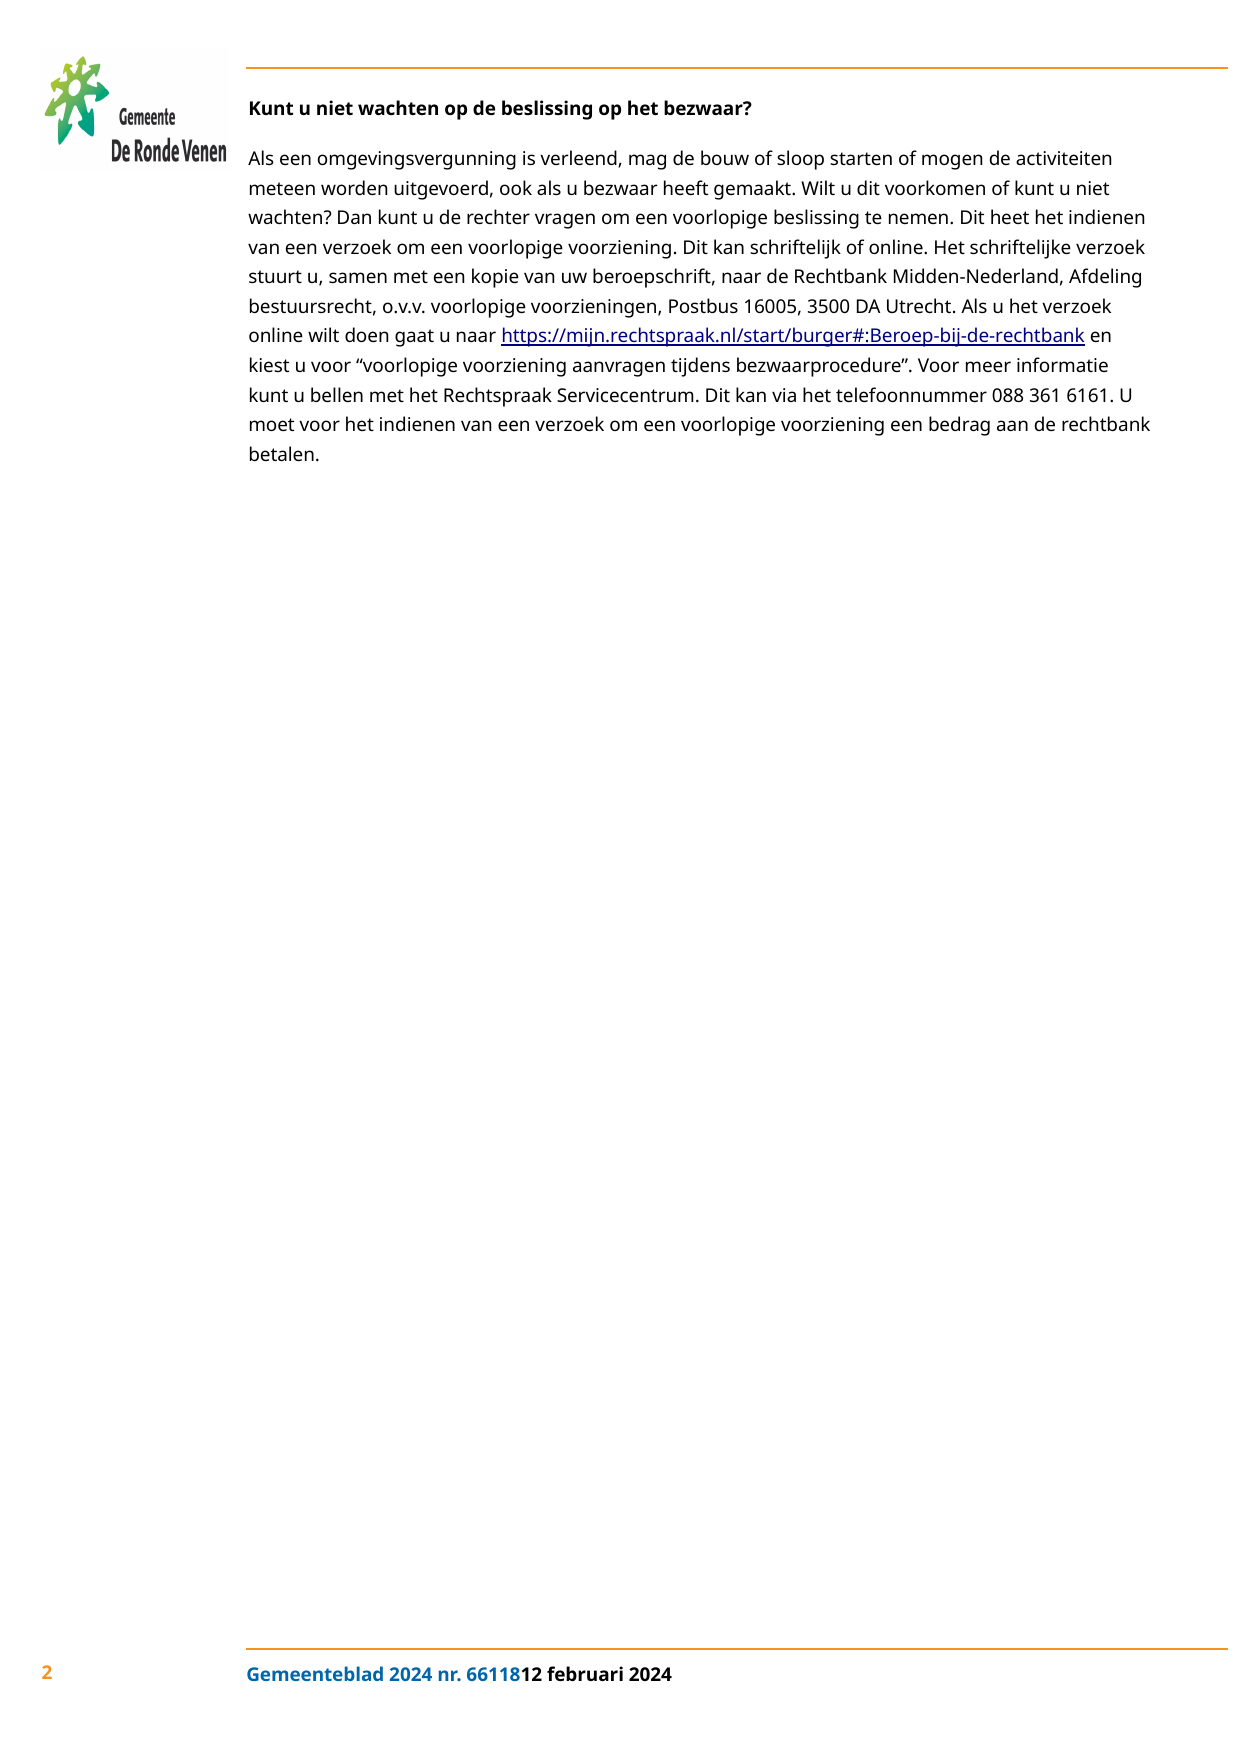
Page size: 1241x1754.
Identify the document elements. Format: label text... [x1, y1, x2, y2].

text Kunt u niet wachten op de beslissing op het bezwaar? [248, 95, 1152, 121]
picture [41, 47, 231, 172]
text Als een omgevingsvergunning is verleend, mag de bouw of sloop starten of mogen de activiteiten meteen worden uitgevoerd, ook als u bezwaar heeft gemaakt. Wilt u dit voorkomen of kunt u niet wachten? Dan kunt u de rechter vragen om een voorlopige beslissing te nemen. Dit heet het indienen van een verzoek om een voorlopige voorziening. Dit kan schriftelijk of online. Het schriftelijke verzoek stuurt u, samen met een kopie van uw beroepschrift, naar de Rechtbank Midden-Nederland, Afdeling bestuursrecht, o.v.v. voorlopige voorzieningen, Postbus 16005, 3500 DA Utrecht. Als u het verzoek online wilt doen gaat u naar https://mijn.rechtspraak.nl/start/burger#:Beroep-bij-de-rechtbank en kiest u voor “voorlopige voorziening aanvragen tijdens bezwaarprocedure”. Voor meer informatie kunt u bellen met het Rechtspraak Servicecentrum. Dit kan via het telefoonnummer 088 361 6161. U moet voor het indienen van een verzoek om een voorlopige voorziening een bedrag aan de rechtbank betalen. [248, 145, 1152, 467]
